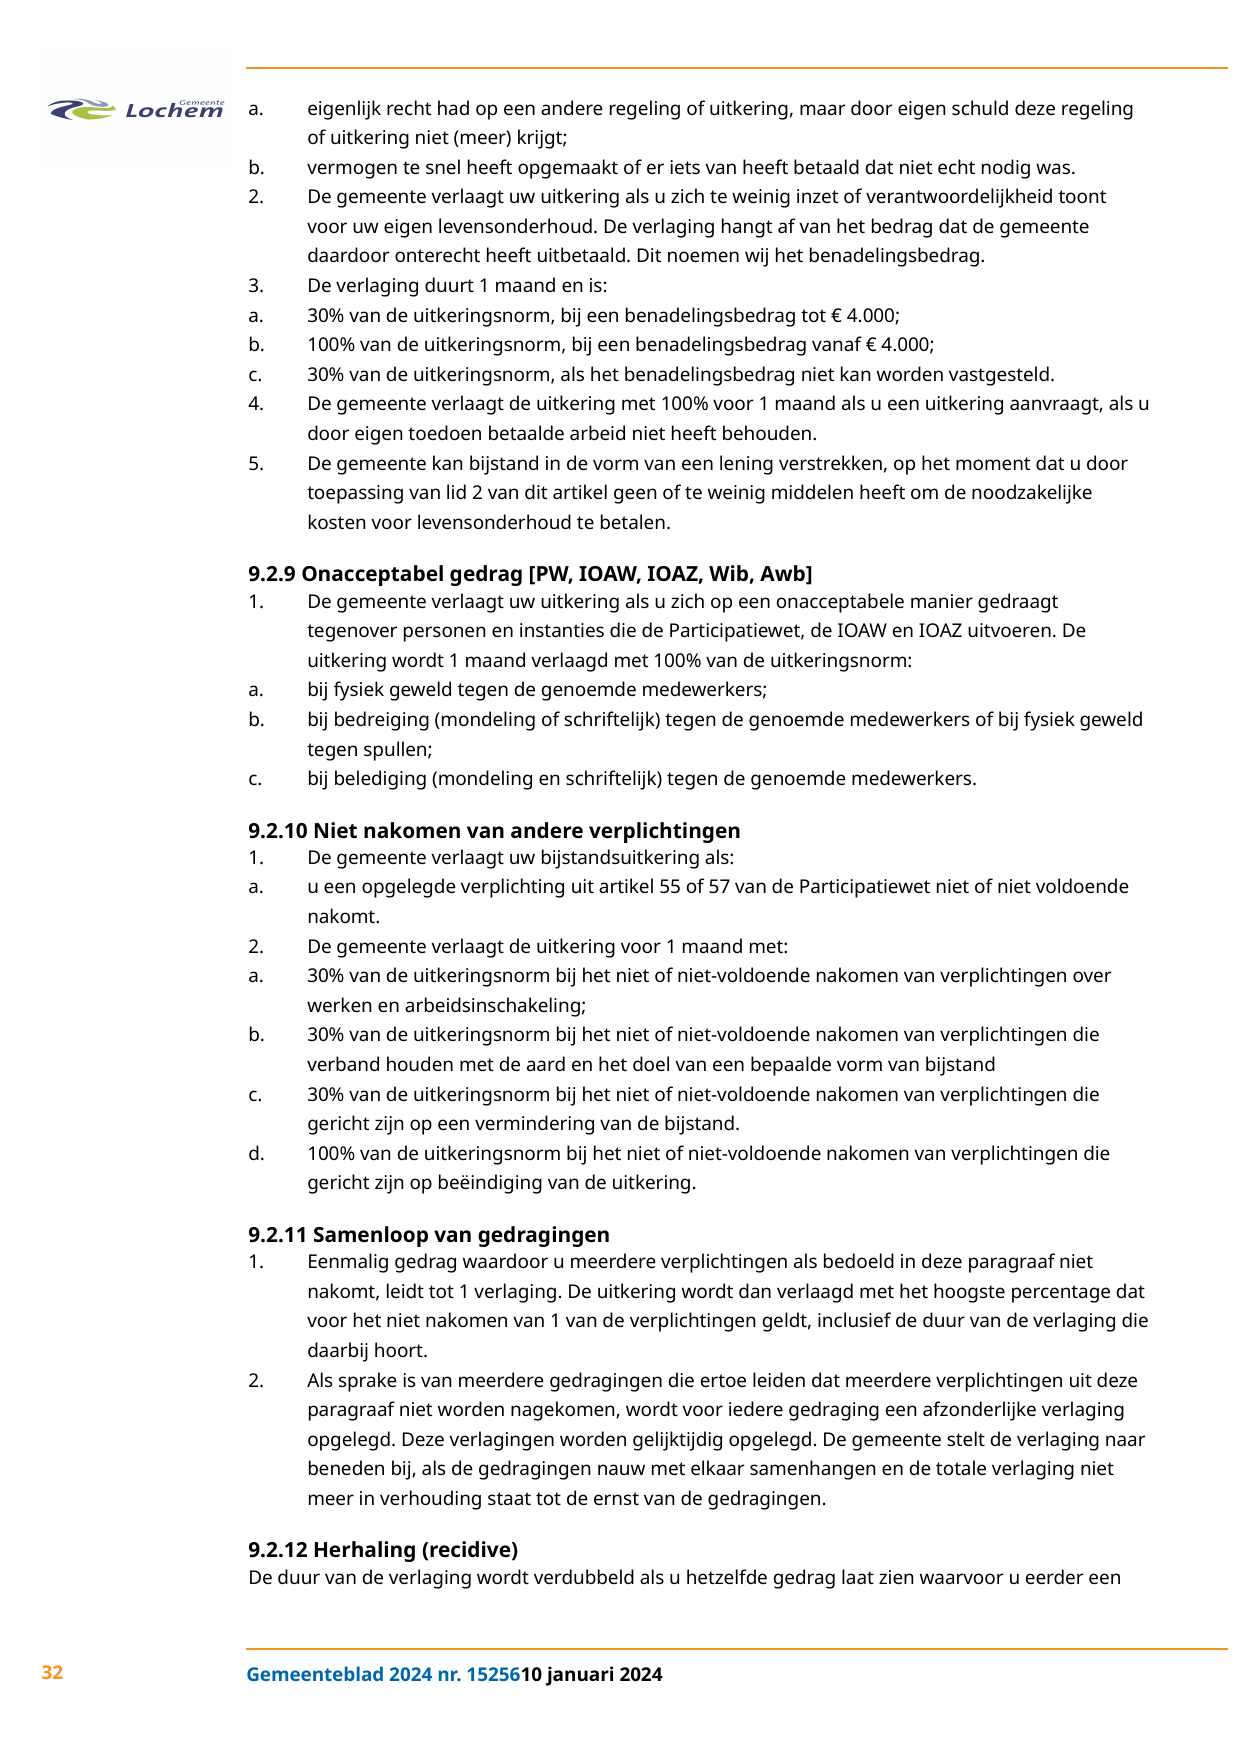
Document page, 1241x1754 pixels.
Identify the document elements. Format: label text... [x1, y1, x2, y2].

list bij belediging (mondeling en schriftelijk) tegen de genoemde medewerkers. [248, 765, 1152, 791]
list 30% van de uitkeringsnorm bij het niet of niet-voldoende nakomen van verplichtingen die verband houden met de aard en het doel van een bepaalde vorm van bijstand [248, 1022, 1152, 1077]
list Eenmalig gedrag waardoor u meerdere verplichtingen als bedoeld in deze paragraaf niet nakomt, leidt tot 1 verlaging. De uitkering wordt dan verlaagd met het hoogste percentage dat voor het niet nakomen van 1 van de verplichtingen geldt, inclusief de duur van de verlaging die daarbij hoort. [248, 1248, 1152, 1363]
list 100% van de uitkeringsnorm, bij een benadelingsbedrag vanaf € 4.000; [248, 331, 1152, 357]
list De gemeente kan bijstand in de vorm van een lening verstrekken, op het moment dat u door toepassing van lid 2 van dit artikel geen of te weinig middelen heeft om de noodzakelijke kosten voor levensonderhoud te betalen. [248, 450, 1152, 535]
list De gemeente verlaagt de uitkering met 100% voor 1 maand als u een uitkering aanvraagt, als u door eigen toedoen betaalde arbeid niet heeft behouden. [248, 391, 1152, 446]
list u een opgelegde verplichting uit artikel 55 of 57 van de Participatiewet niet of niet voldoende nakomt. [248, 874, 1152, 929]
list vermogen te snel heeft opgemaakt of er iets van heeft betaald dat niet echt nodig was. [248, 154, 1152, 180]
list De verlaging duurt 1 maand en is: [248, 272, 1152, 298]
list De gemeente verlaagt uw bijstandsuitkering als: [248, 844, 1152, 870]
list De gemeente verlaagt uw uitkering als u zich op een onacceptabele manier gedraagt tegenover personen en instanties die de Participatiewet, de IOAW en IOAZ uitvoeren. De uitkering wordt 1 maand verlaagd met 100% van de uitkeringsnorm: [248, 588, 1152, 673]
text 9.2.11 Samenloop van gedragingen [248, 1220, 1152, 1248]
list De gemeente verlaagt uw uitkering als u zich te weinig inzet of verantwoordelijkheid toont voor uw eigen levensonderhoud. De verlaging hangt af van het bedrag dat de gemeente daardoor onterecht heeft uitbetaald. Dit noemen wij het benadelingsbedrag. [248, 183, 1152, 268]
list 100% van de uitkeringsnorm bij het niet of niet-voldoende nakomen van verplichtingen die gericht zijn op beëindiging van de uitkering. [248, 1140, 1152, 1195]
text 9.2.9 Onacceptabel gedrag [PW, IOAW, IOAZ, Wib, Awb] [248, 559, 1152, 588]
list eigenlijk recht had op een andere regeling of uitkering, maar door eigen schuld deze regeling of uitkering niet (meer) krijgt; [248, 95, 1152, 150]
list De gemeente verlaagt de uitkering voor 1 maand met: [248, 933, 1152, 959]
list 30% van de uitkeringsnorm bij het niet of niet-voldoende nakomen van verplichtingen over werken en arbeidsinschakeling; [248, 962, 1152, 1018]
list 30% van de uitkeringsnorm, als het benadelingsbedrag niet kan worden vastgesteld. [248, 361, 1152, 387]
text 9.2.10 Niet nakomen van andere verplichtingen [248, 816, 1152, 844]
text De duur van de verlaging wordt verdubbeld als u hetzelfde gedrag laat zien waarvoor u eerder een [248, 1564, 1152, 1590]
list 30% van de uitkeringsnorm, bij een benadelingsbedrag tot € 4.000; [248, 302, 1152, 328]
text 9.2.12 Herhaling (recidive) [248, 1536, 1152, 1564]
list bij fysiek geweld tegen de genoemde medewerkers; [248, 677, 1152, 702]
picture [41, 47, 231, 172]
list bij bedreiging (mondeling of schriftelijk) tegen de genoemde medewerkers of bij fysiek geweld tegen spullen; [248, 706, 1152, 761]
list Als sprake is van meerdere gedragingen die ertoe leiden dat meerdere verplichtingen uit deze paragraaf niet worden nagekomen, wordt voor iedere gedraging een afzonderlijke verlaging opgelegd. Deze verlagingen worden gelijktijdig opgelegd. De gemeente stelt de verlaging naar beneden bij, als de gedragingen nauw met elkaar samenhangen en de totale verlaging niet meer in verhouding staat tot de ernst van de gedragingen. [248, 1367, 1152, 1511]
list 30% van de uitkeringsnorm bij het niet of niet-voldoende nakomen van verplichtingen die gericht zijn op een vermindering van de bijstand. [248, 1081, 1152, 1136]
